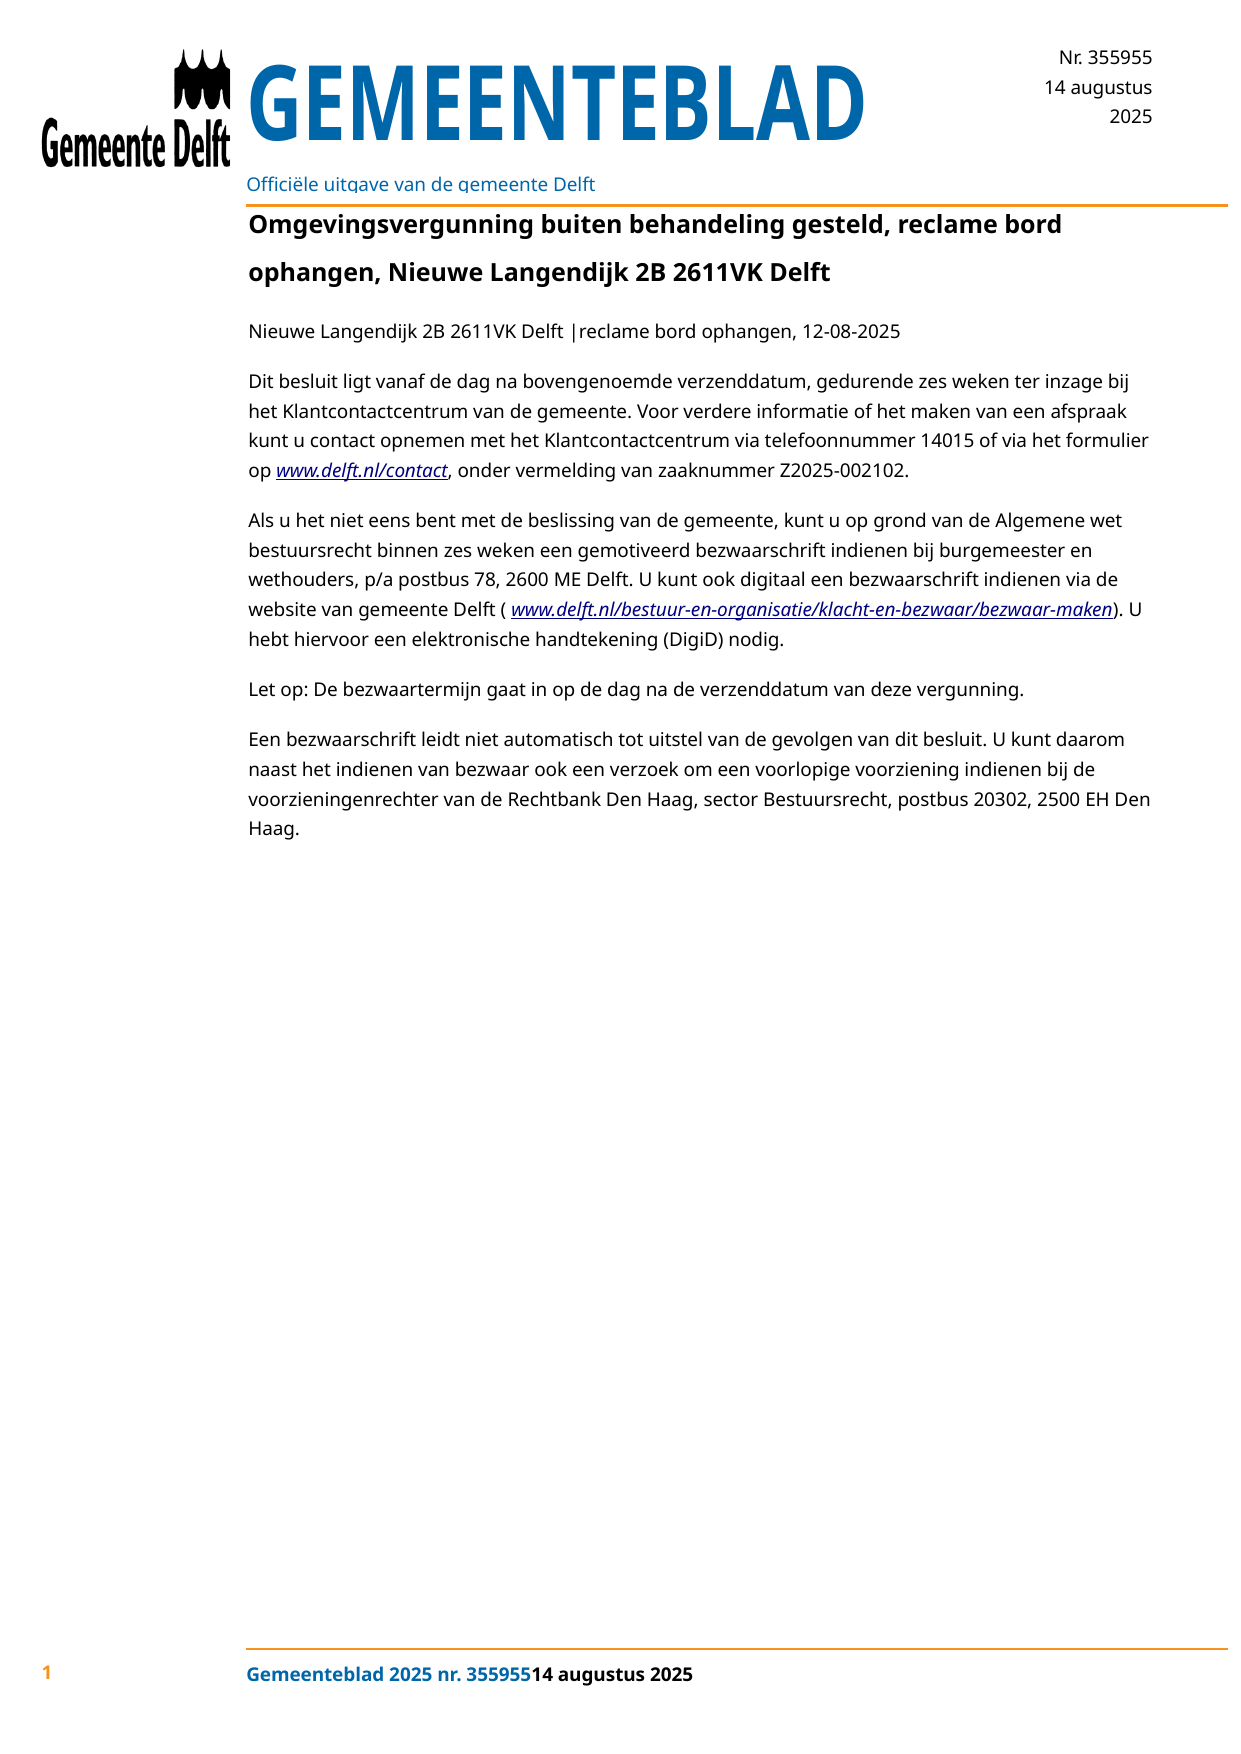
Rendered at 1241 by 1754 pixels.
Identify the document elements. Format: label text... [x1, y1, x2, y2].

text Nieuwe Langendijk 2B 2611VK Delft |reclame bord ophangen, 12-08-2025 [248, 318, 1152, 344]
text Omgevingsvergunning buiten behandeling gesteld, reclame bord ophangen, Nieuwe Langendijk 2B 2611VK Delft [248, 207, 1152, 288]
text Let op: De bezwaartermijn gaat in op de dag na de verzenddatum van deze vergunning. [248, 676, 1152, 702]
text Een bezwaarschrift leidt niet automatisch tot uitstel van de gevolgen van dit besluit. U kunt daarom naast het indienen van bezwaar ook een verzoek om een voorlopige voorziening indienen bij de voorzieningenrechter van de Rechtbank Den Haag, sector Bestuursrecht, postbus 20302, 2500 EH Den Haag. [248, 727, 1152, 841]
text Dit besluit ligt vanaf de dag na bovengenoemde verzenddatum, gedurende zes weken ter inzage bij het Klantcontactcentrum van de gemeente. Voor verdere informatie of het maken van een afspraak kunt u contact opnemen met het Klantcontactcentrum via telefoonnummer 14015 of via het formulier op www.delft.nl/contact, onder vermelding van zaaknummer Z2025-002102. [248, 368, 1152, 483]
picture [41, 47, 231, 172]
text Als u het niet eens bent met de beslissing van de gemeente, kunt u op grond van de Algemene wet bestuursrecht binnen zes weken een gemotiveerd bezwaarschrift indienen bij burgemeester en wethouders, p/a postbus 78, 2600 ME Delft. U kunt ook digitaal een bezwaarschrift indienen via de website van gemeente Delft ( www.delft.nl/bestuur-en-organisatie/klacht-en-bezwaar/bezwaar-maken). U hebt hiervoor een elektronische handtekening (DigiD) nodig. [248, 507, 1152, 652]
